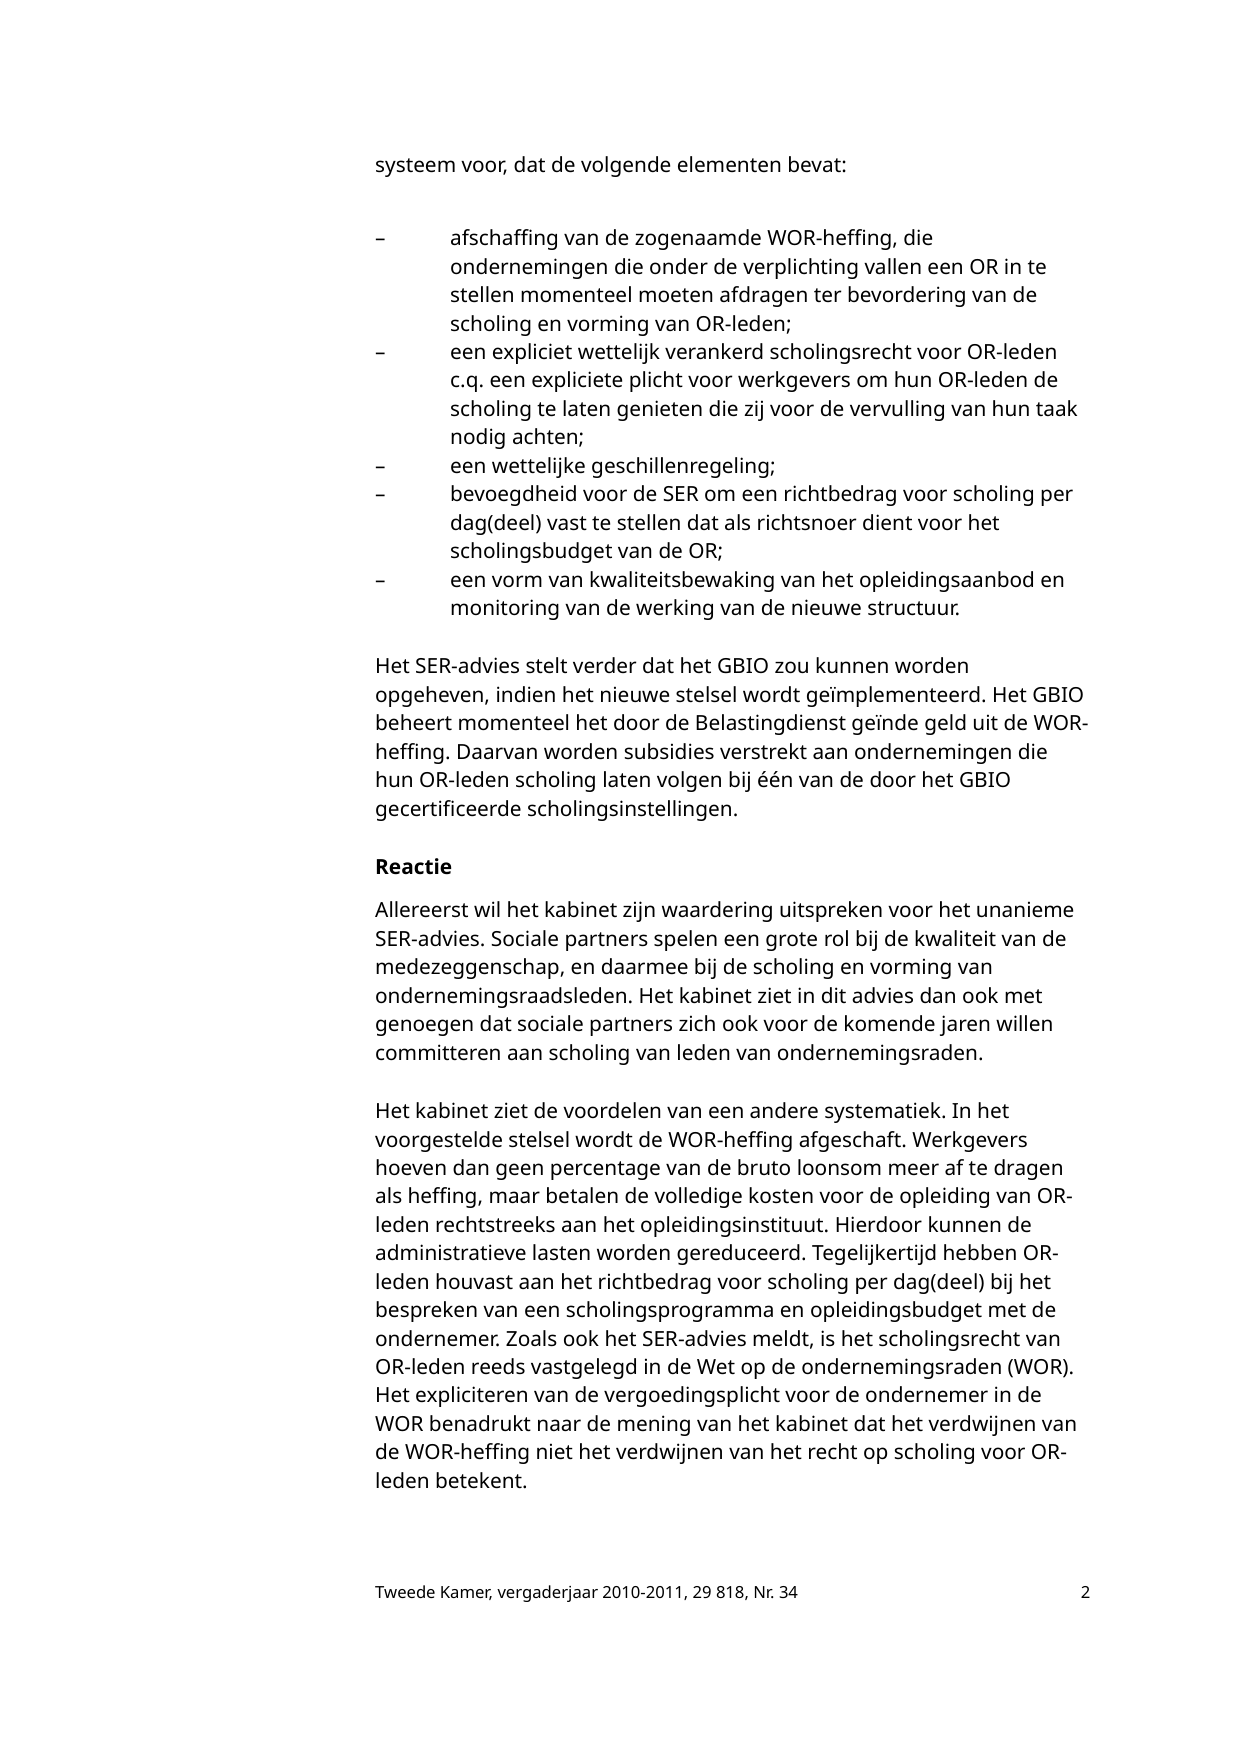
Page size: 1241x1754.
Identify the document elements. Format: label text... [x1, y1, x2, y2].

list een expliciet wettelijk verankerd scholingsrecht voor OR-leden c.q. een expliciete plicht voor werkgevers om hun OR-leden de scholing te laten genieten die zij voor de vervulling van hun taak nodig achten; [375, 337, 1090, 451]
text systeem voor, dat de volgende elementen bevat: [375, 150, 1090, 178]
text Het kabinet ziet de voordelen van een andere systematiek. In het voorgestelde stelsel wordt de WOR-heffing afgeschaft. Werkgevers hoeven dan geen percentage van de bruto loonsom meer af te dragen als heffing, maar betalen de volledige kosten voor de opleiding van OR-leden rechtstreeks aan het opleidingsinstituut. Hierdoor kunnen de administratieve lasten worden gereduceerd. Tegelijkertijd hebben OR-leden houvast aan het richtbedrag voor scholing per dag(deel) bij het bespreken van een scholingsprogramma en opleidingsbudget met de ondernemer. Zoals ook het SER-advies meldt, is het scholingsrecht van OR-leden reeds vastgelegd in de Wet op de ondernemingsraden (WOR). Het expliciteren van de vergoedingsplicht voor de ondernemer in de WOR benadrukt naar de mening van het kabinet dat het verdwijnen van de WOR-heffing niet het verdwijnen van het recht op scholing voor OR-leden betekent. [375, 1096, 1090, 1494]
text Reactie [375, 852, 1090, 881]
list een wettelijke geschillenregeling; [375, 451, 1090, 479]
text Allereerst wil het kabinet zijn waardering uitspreken voor het unanieme SER-advies. Sociale partners spelen een grote rol bij de kwaliteit van de medezeggenschap, en daarmee bij de scholing en vorming van ondernemingsraadsleden. Het kabinet ziet in dit advies dan ook met genoegen dat sociale partners zich ook voor de komende jaren willen committeren aan scholing van leden van ondernemingsraden. [375, 896, 1090, 1066]
list afschaffing van de zogenaamde WOR-heffing, die ondernemingen die onder de verplichting vallen een OR in te stellen momenteel moeten afdragen ter bevordering van de scholing en vorming van OR-leden; [375, 223, 1090, 337]
list een vorm van kwaliteitsbewaking van het opleidingsaanbod en monitoring van de werking van de nieuwe structuur. [375, 565, 1090, 622]
text Het SER-advies stelt verder dat het GBIO zou kunnen worden opgeheven, indien het nieuwe stelsel wordt geïmplementeerd. Het GBIO beheert momenteel het door de Belastingdienst geïnde geld uit de WOR-heffing. Daarvan worden subsidies verstrekt aan ondernemingen die hun OR-leden scholing laten volgen bij één van de door het GBIO gecertificeerde scholingsinstellingen. [375, 652, 1090, 822]
list bevoegdheid voor de SER om een richtbedrag voor scholing per dag(deel) vast te stellen dat als richtsnoer dient voor het scholingsbudget van de OR; [375, 479, 1090, 565]
